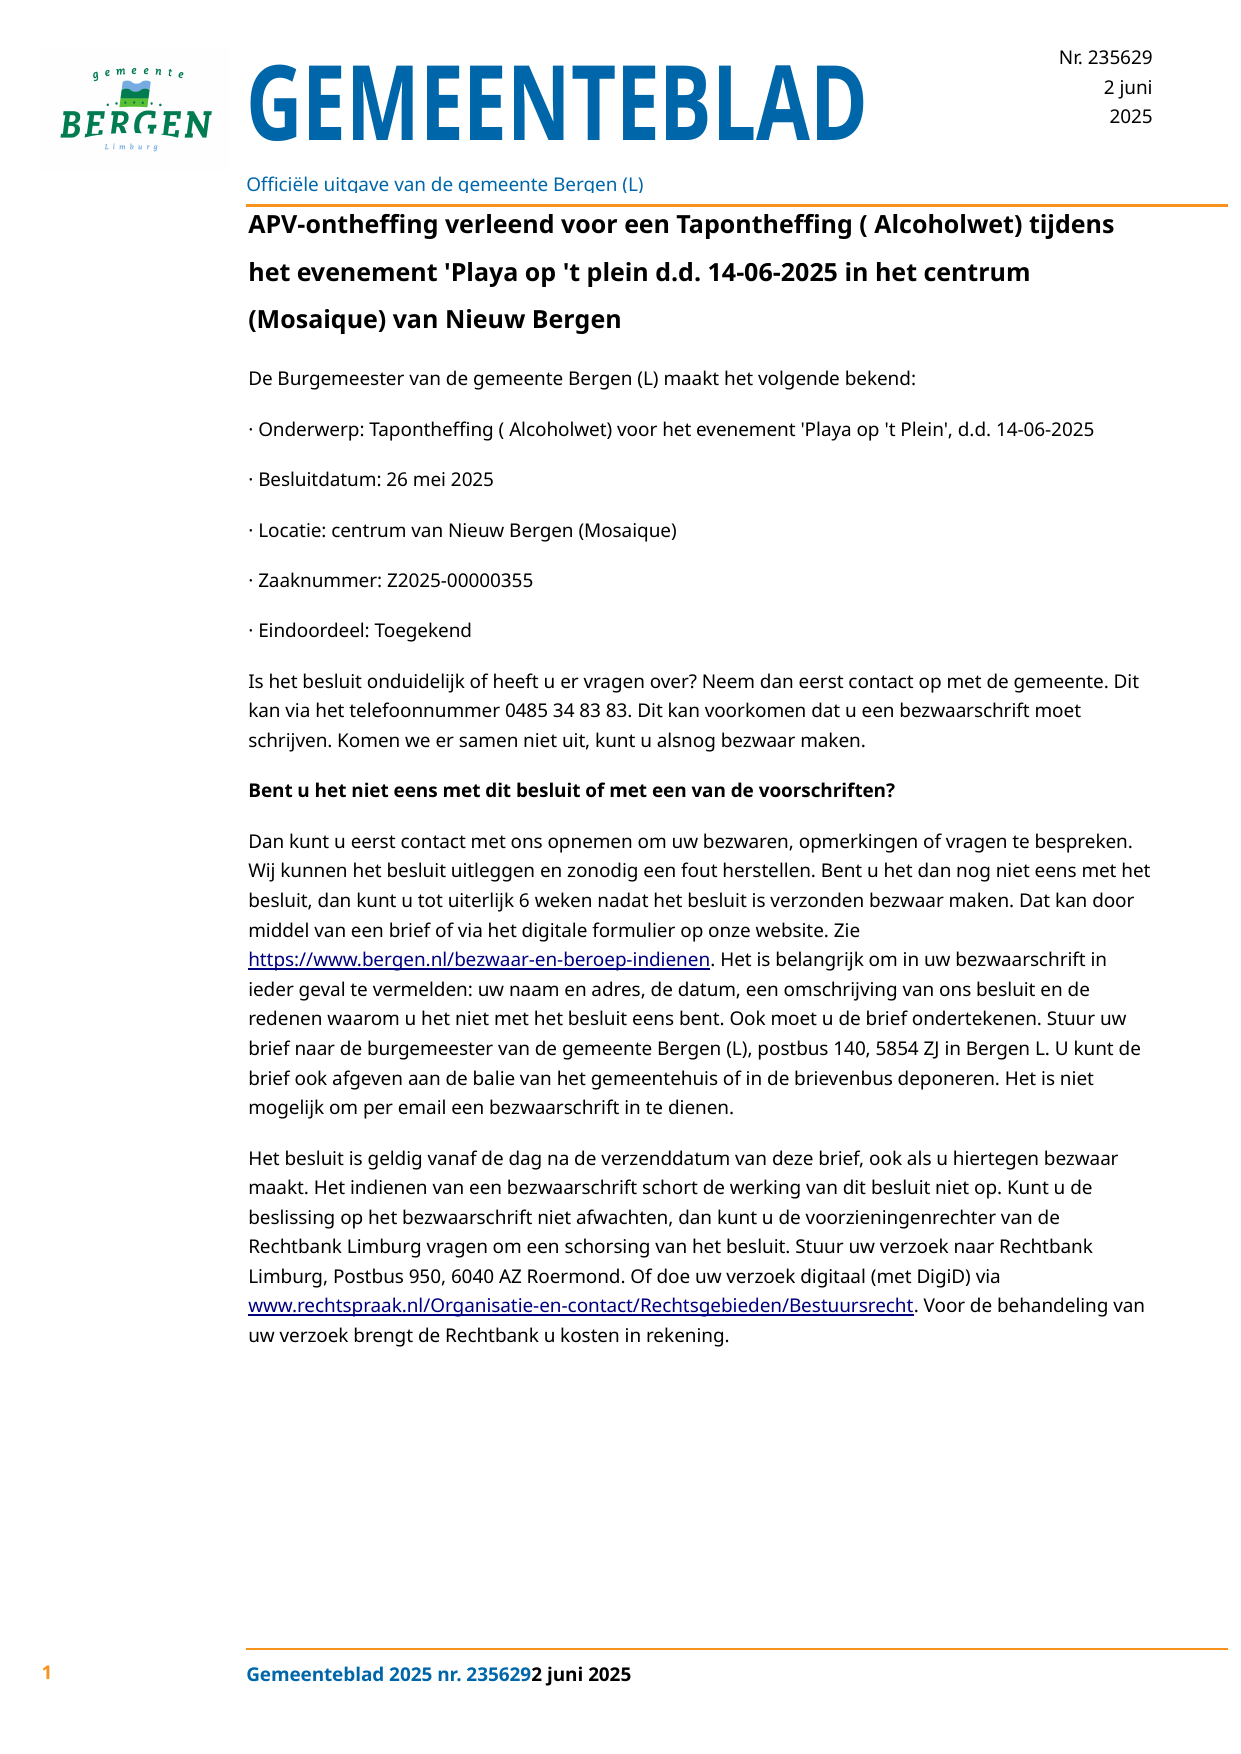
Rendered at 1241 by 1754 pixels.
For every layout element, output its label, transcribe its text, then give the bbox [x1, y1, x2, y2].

text Is het besluit onduidelijk of heeft u er vragen over? Neem dan eerst contact op met de gemeente. Dit kan via het telefoonnummer 0485 34 83 83. Dit kan voorkomen dat u een bezwaarschrift moet schrijven. Komen we er samen niet uit, kunt u alsnog bezwaar maken. [248, 668, 1152, 753]
picture [41, 47, 231, 172]
text Dan kunt u eerst contact met ons opnemen om uw bezwaren, opmerkingen of vragen te bespreken. Wij kunnen het besluit uitleggen en zonodig een fout herstellen. Bent u het dan nog niet eens met het besluit, dan kunt u tot uiterlijk 6 weken nadat het besluit is verzonden bezwaar maken. Dat kan door middel van een brief of via het digitale formulier op onze website. Zie https://www.bergen.nl/bezwaar-en-beroep-indienen. Het is belangrijk om in uw bezwaarschrift in ieder geval te vermelden: uw naam en adres, de datum, een omschrijving van ons besluit en de redenen waarom u het niet met het besluit eens bent. Ook moet u de brief ondertekenen. Stuur uw brief naar de burgemeester van de gemeente Bergen (L), postbus 140, 5854 ZJ in Bergen L. U kunt de brief ook afgeven aan de balie van het gemeentehuis of in de brievenbus deponeren. Het is niet mogelijk om per email een bezwaarschrift in te dienen. [248, 828, 1152, 1120]
text · Onderwerp: Tapontheffing ( Alcoholwet) voor het evenement 'Playa op 't Plein', d.d. 14-06-2025 [248, 416, 1152, 442]
text Bent u het niet eens met dit besluit of met een van de voorschriften? [248, 778, 1152, 803]
text · Zaaknummer: Z2025-00000355 [248, 567, 1152, 593]
text · Eindoordeel: Toegekend [248, 618, 1152, 643]
text De Burgemeester van de gemeente Bergen (L) maakt het volgende bekend: [248, 366, 1152, 391]
text APV-ontheffing verleend voor een Tapontheffing ( Alcoholwet) tijdens het evenement 'Playa op 't plein d.d. 14-06-2025 in het centrum (Mosaique) van Nieuw Bergen [248, 207, 1152, 336]
text · Locatie: centrum van Nieuw Bergen (Mosaique) [248, 517, 1152, 542]
text · Besluitdatum: 26 mei 2025 [248, 466, 1152, 492]
text Het besluit is geldig vanaf de dag na de verzenddatum van deze brief, ook als u hiertegen bezwaar maakt. Het indienen van een bezwaarschrift schort de werking van dit besluit niet op. Kunt u de beslissing op het bezwaarschrift niet afwachten, dan kunt u de voorzieningenrechter van de Rechtbank Limburg vragen om een schorsing van het besluit. Stuur uw verzoek naar Rechtbank Limburg, Postbus 950, 6040 AZ Roermond. Of doe uw verzoek digitaal (met DigiD) via www.rechtspraak.nl/Organisatie-en-contact/Rechtsgebieden/Bestuursrecht. Voor de behandeling van uw verzoek brengt de Rechtbank u kosten in rekening. [248, 1145, 1152, 1348]
